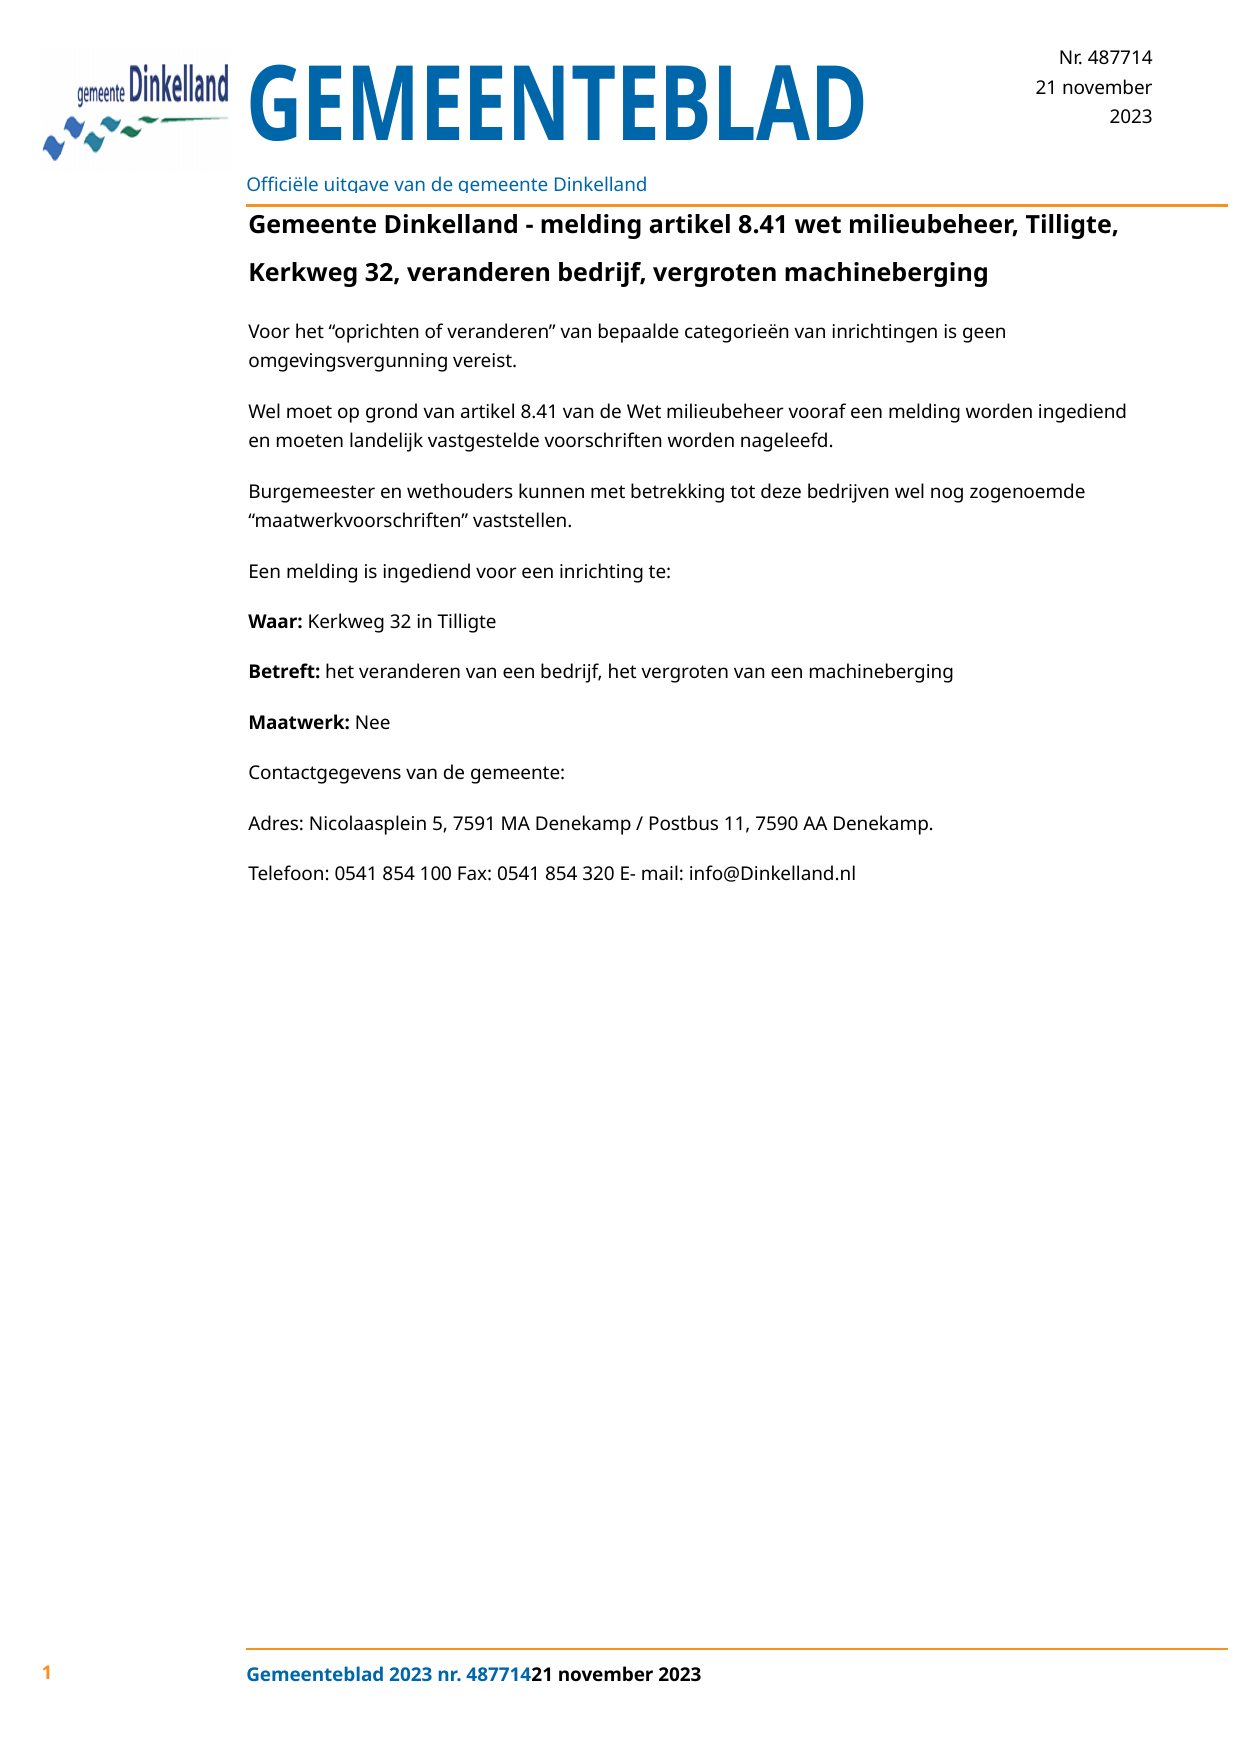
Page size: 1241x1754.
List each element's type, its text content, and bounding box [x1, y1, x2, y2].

text Een melding is ingediend voor een inrichting te: [248, 558, 1152, 584]
text Voor het “oprichten of veranderen” van bepaalde categorieën van inrichtingen is geen omgevingsvergunning vereist. [248, 318, 1152, 373]
text Maatwerk: Nee [248, 709, 1152, 735]
text Wel moet op grond van artikel 8.41 van de Wet milieubeheer vooraf een melding worden ingediend en moeten landelijk vastgestelde voorschriften worden nageleefd. [248, 398, 1152, 453]
text Adres: Nicolaasplein 5, 7591 MA Denekamp / Postbus 11, 7590 AA Denekamp. [248, 810, 1152, 836]
text Burgemeester en wethouders kunnen met betrekking tot deze bedrijven wel nog zogenoemde “maatwerkvoorschriften” vaststellen. [248, 478, 1152, 533]
text Waar: Kerkweg 32 in Tilligte [248, 608, 1152, 634]
text Telefoon: 0541 854 100 Fax: 0541 854 320 E- mail: info@Dinkelland.nl [248, 860, 1152, 886]
picture [41, 47, 231, 172]
text Contactgegevens van de gemeente: [248, 759, 1152, 785]
text Betreft: het veranderen van een bedrijf, het vergroten van een machineberging [248, 659, 1152, 684]
text Gemeente Dinkelland - melding artikel 8.41 wet milieubeheer, Tilligte, Kerkweg 32, veranderen bedrijf, vergroten machineberging [248, 207, 1152, 288]
